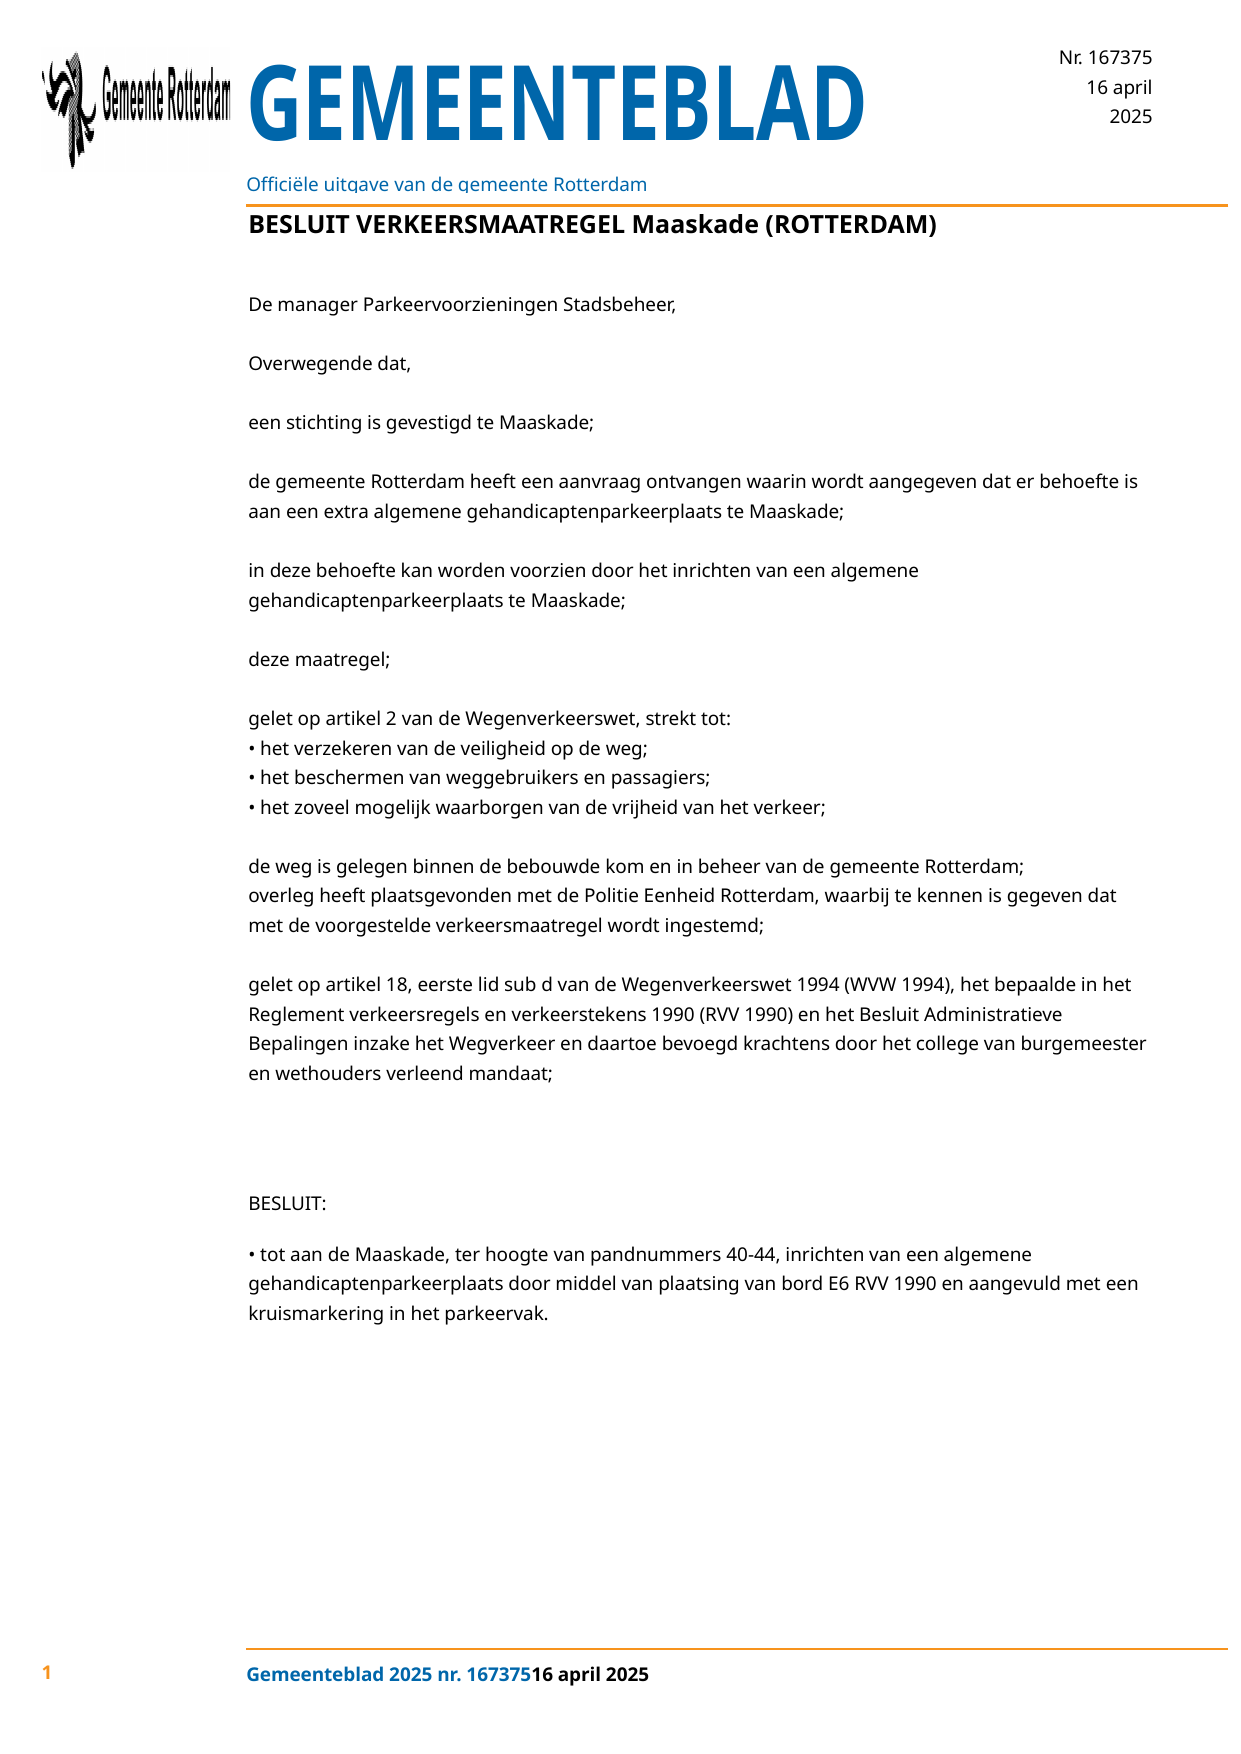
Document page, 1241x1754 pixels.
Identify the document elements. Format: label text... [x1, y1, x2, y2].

text BESLUIT: [248, 1191, 1152, 1216]
text BESLUIT VERKEERSMAATREGEL Maaskade (ROTTERDAM) [248, 207, 1152, 241]
text een stichting is gevestigd te Maaskade; [248, 409, 1152, 435]
text • het verzekeren van de veiligheid op de weg; [248, 735, 1152, 761]
text • tot aan de Maaskade, ter hoogte van pandnummers 40-44, inrichten van een algemene gehandicaptenparkeerplaats door middel van plaatsing van bord E6 RVV 1990 en aangevuld met een kruismarkering in het parkeervak. [248, 1241, 1152, 1326]
text de weg is gelegen binnen de bebouwde kom en in beheer van de gemeente Rotterdam; [248, 853, 1152, 879]
text gelet op artikel 2 van de Wegenverkeerswet, strekt tot: [248, 705, 1152, 731]
text • het zoveel mogelijk waarborgen van de vrijheid van het verkeer; [248, 794, 1152, 820]
text • het beschermen van weggebruikers en passagiers; [248, 764, 1152, 790]
picture [41, 47, 231, 172]
text Overwegende dat, [248, 350, 1152, 376]
text deze maatregel; [248, 646, 1152, 672]
text gelet op artikel 18, eerste lid sub d van de Wegenverkeerswet 1994 (WVW 1994), het bepaalde in het Reglement verkeersregels en verkeerstekens 1990 (RVV 1990) en het Besluit Administratieve Bepalingen inzake het Wegverkeer en daartoe bevoegd krachtens door het college van burgemeester en wethouders verleend mandaat; [248, 971, 1152, 1086]
text in deze behoefte kan worden voorzien door het inrichten van een algemene gehandicaptenparkeerplaats te Maaskade; [248, 557, 1152, 613]
text De manager Parkeervoorzieningen Stadsbeheer, [248, 291, 1152, 317]
text de gemeente Rotterdam heeft een aanvraag ontvangen waarin wordt aangegeven dat er behoefte is aan een extra algemene gehandicaptenparkeerplaats te Maaskade; [248, 468, 1152, 524]
text overleg heeft plaatsgevonden met de Politie Eenheid Rotterdam, waarbij te kennen is gegeven dat met de voorgestelde verkeersmaatregel wordt ingestemd; [248, 883, 1152, 938]
